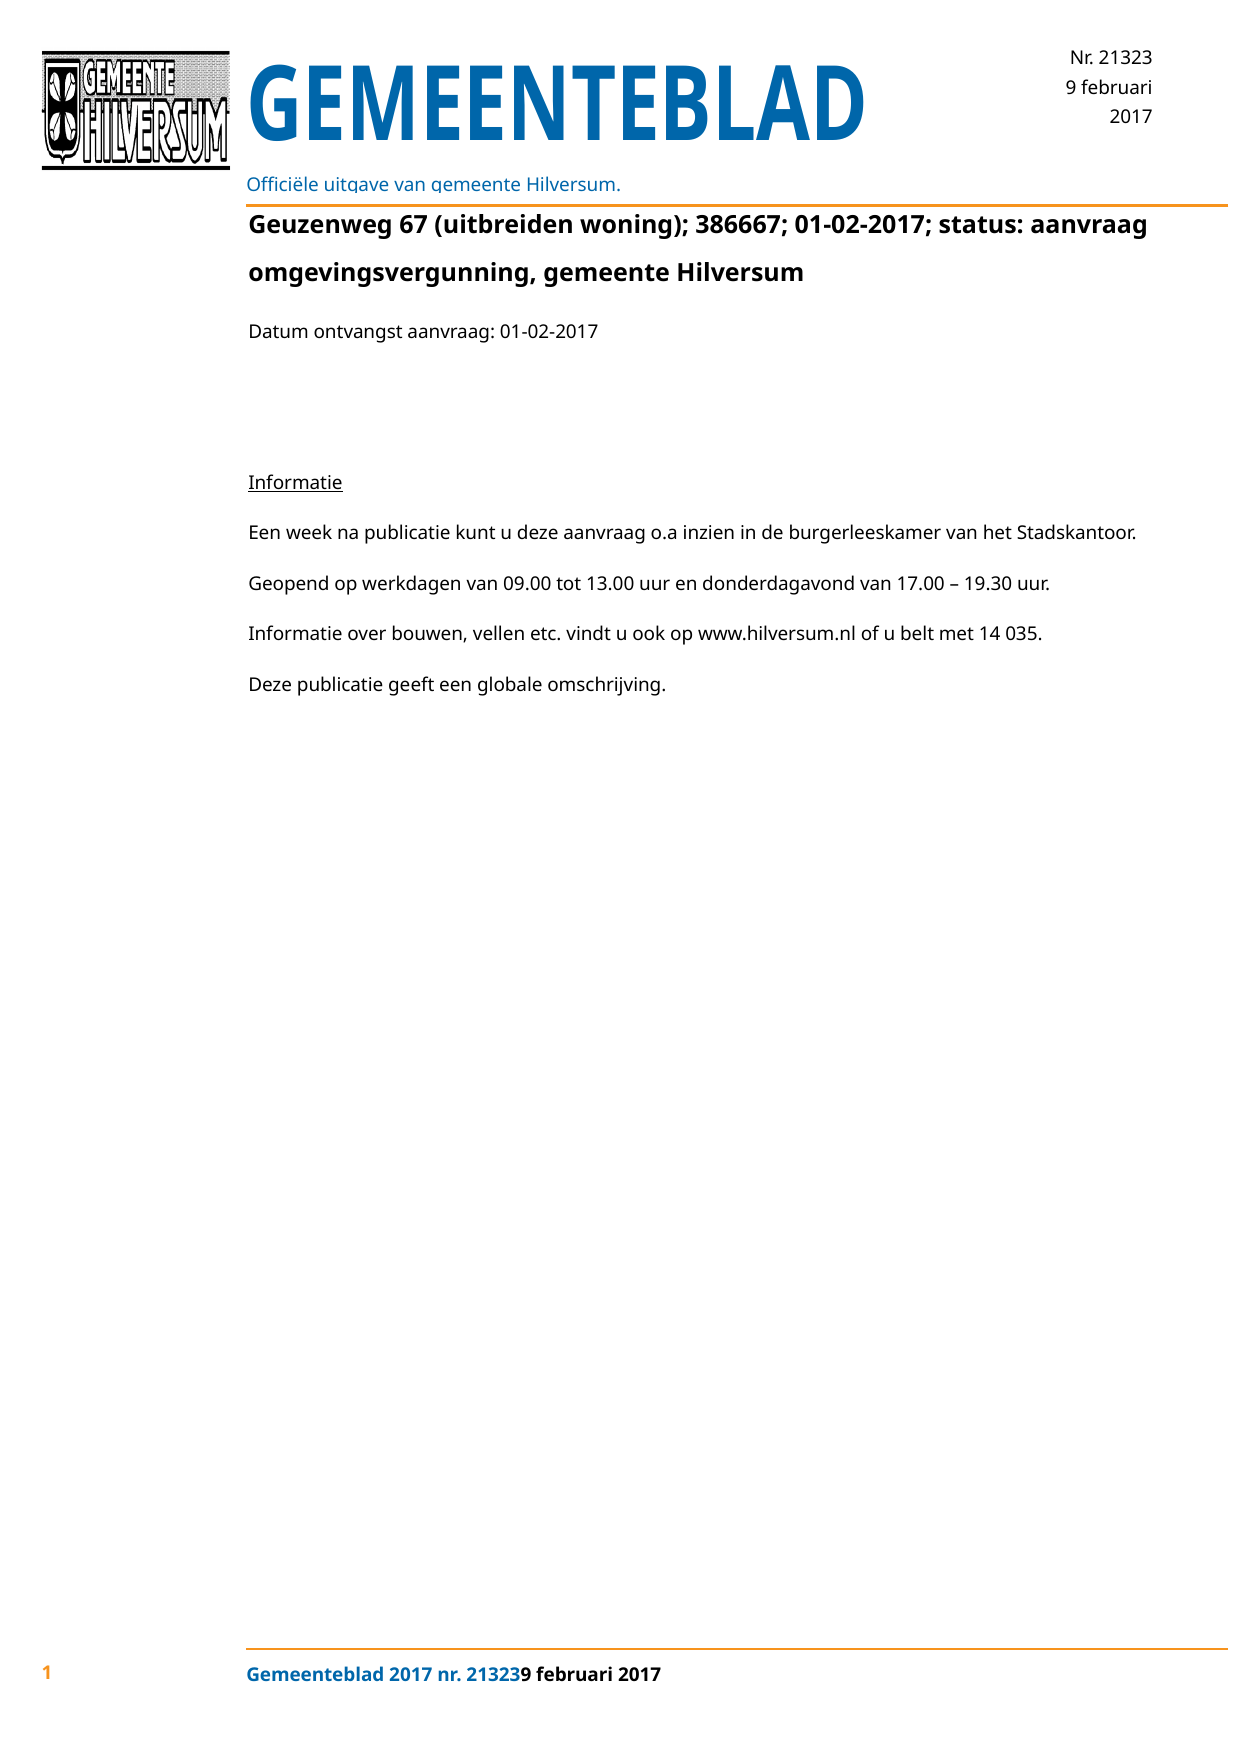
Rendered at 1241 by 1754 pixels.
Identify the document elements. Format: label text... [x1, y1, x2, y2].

text Datum ontvangst aanvraag: 01-02-2017 [248, 318, 1152, 344]
text Informatie over bouwen, vellen etc. vindt u ook op www.hilversum.nl of u belt met 14 035. [248, 620, 1152, 646]
text Een week na publicatie kunt u deze aanvraag o.a inzien in de burgerleeskamer van het Stadskantoor. [248, 519, 1152, 545]
text Informatie [248, 469, 1152, 495]
picture [41, 47, 231, 172]
text Geopend op werkdagen van 09.00 tot 13.00 uur en donderdagavond van 17.00 – 19.30 uur. [248, 570, 1152, 596]
text Geuzenweg 67 (uitbreiden woning); 386667; 01-02-2017; status: aanvraag omgevingsvergunning, gemeente Hilversum [248, 207, 1152, 288]
text Deze publicatie geeft een globale omschrijving. [248, 671, 1152, 697]
